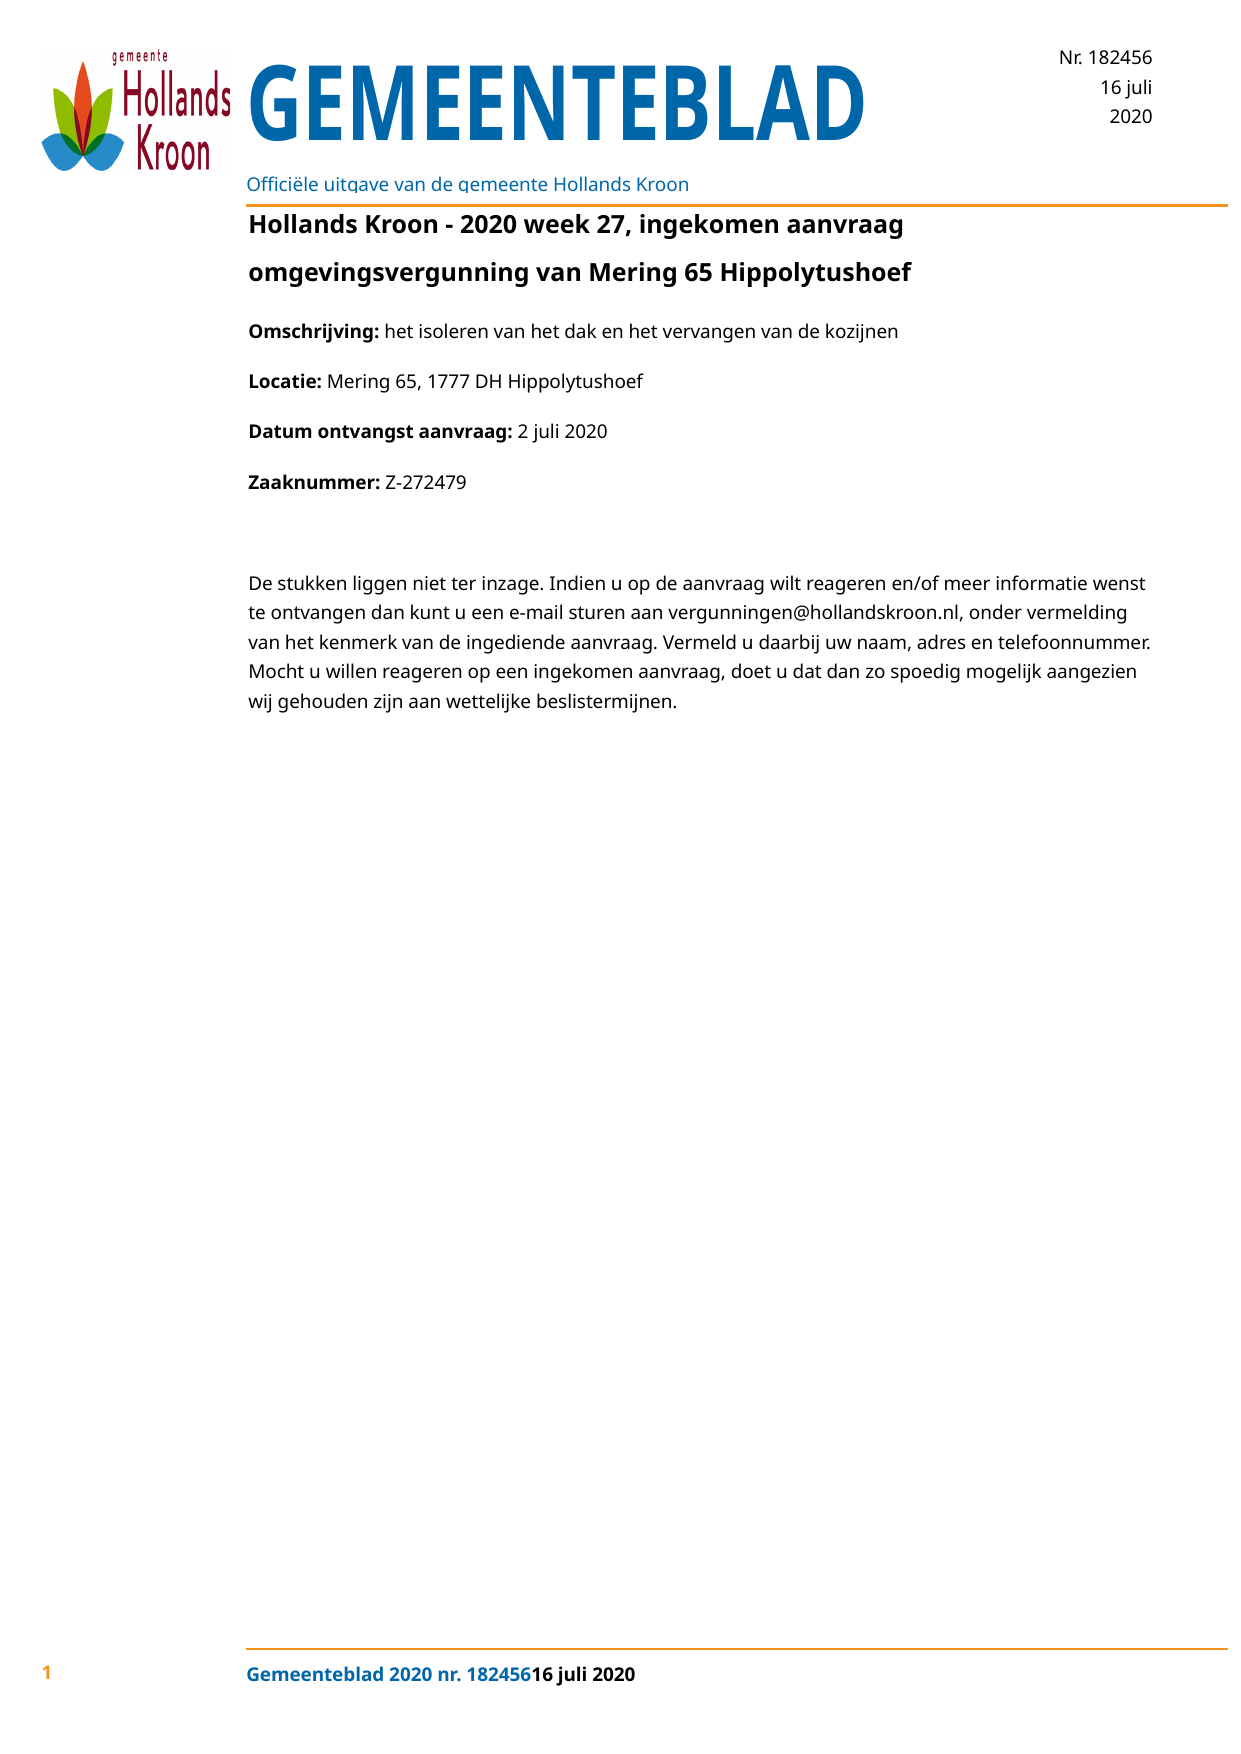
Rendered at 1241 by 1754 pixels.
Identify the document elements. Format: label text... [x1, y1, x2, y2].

text Hollands Kroon - 2020 week 27, ingekomen aanvraag omgevingsvergunning van Mering 65 Hippolytushoef [248, 207, 1152, 288]
text De stukken liggen niet ter inzage. Indien u op de aanvraag wilt reageren en/of meer informatie wenst te ontvangen dan kunt u een e-mail sturen aan vergunningen@hollandskroon.nl, onder vermelding van het kenmerk van de ingediende aanvraag. Vermeld u daarbij uw naam, adres en telefoonnummer. Mocht u willen reageren op een ingekomen aanvraag, doet u dat dan zo spoedig mogelijk aangezien wij gehouden zijn aan wettelijke beslistermijnen. [248, 570, 1152, 714]
text Locatie: Mering 65, 1777 DH Hippolytushoef [248, 368, 1152, 394]
text Datum ontvangst aanvraag: 2 juli 2020 [248, 419, 1152, 444]
text Zaaknummer: Z-272479 [248, 469, 1152, 495]
text Omschrijving: het isoleren van het dak en het vervangen van de kozijnen [248, 318, 1152, 344]
picture [41, 47, 231, 172]
